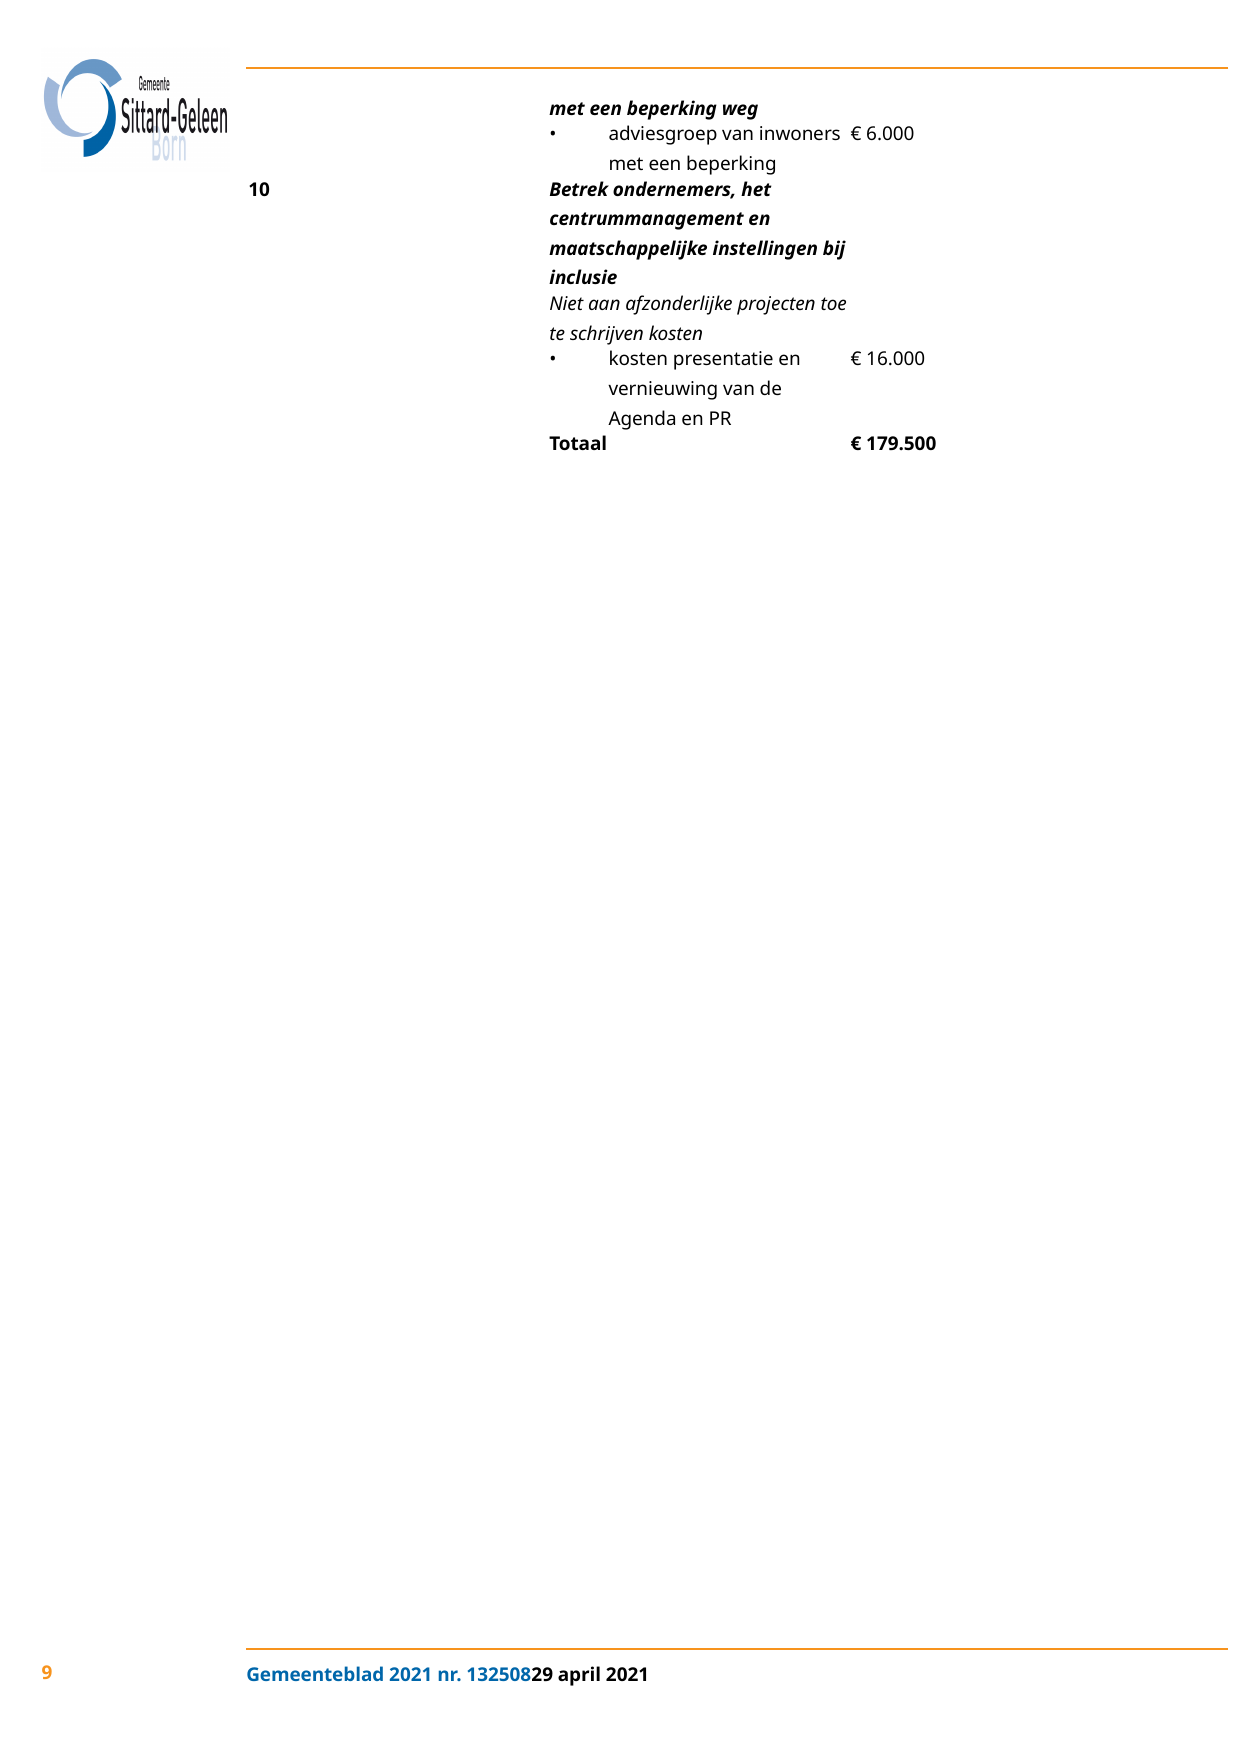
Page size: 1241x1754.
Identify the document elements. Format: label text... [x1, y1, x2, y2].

table_cell [850, 290, 1152, 346]
table_cell 10 [248, 176, 549, 290]
table_cell € 6.000 [850, 121, 1152, 176]
table_cell [248, 346, 549, 431]
picture [41, 47, 231, 172]
table_cell € 179.500 [850, 431, 1152, 456]
table_cell € 16.000 [850, 346, 1152, 431]
table_cell [248, 431, 549, 456]
table_cell Totaal [549, 431, 850, 456]
table_cell Niet aan afzonderlijke projecten toe te schrijven kosten [549, 290, 850, 346]
table_cell [850, 176, 1152, 290]
table_cell kosten presentatie en vernieuwing van de Agenda en PR [549, 346, 850, 431]
table_cell [248, 121, 549, 176]
table_cell adviesgroep van inwoners met een beperking [549, 121, 850, 176]
table_cell [850, 95, 1152, 121]
table_cell met een beperking weg [549, 95, 850, 121]
table_cell [248, 290, 549, 346]
table_cell [248, 95, 549, 121]
table_cell Betrek ondernemers, het centrummanagement en maatschappelijke instellingen bij inclusie [549, 176, 850, 290]
